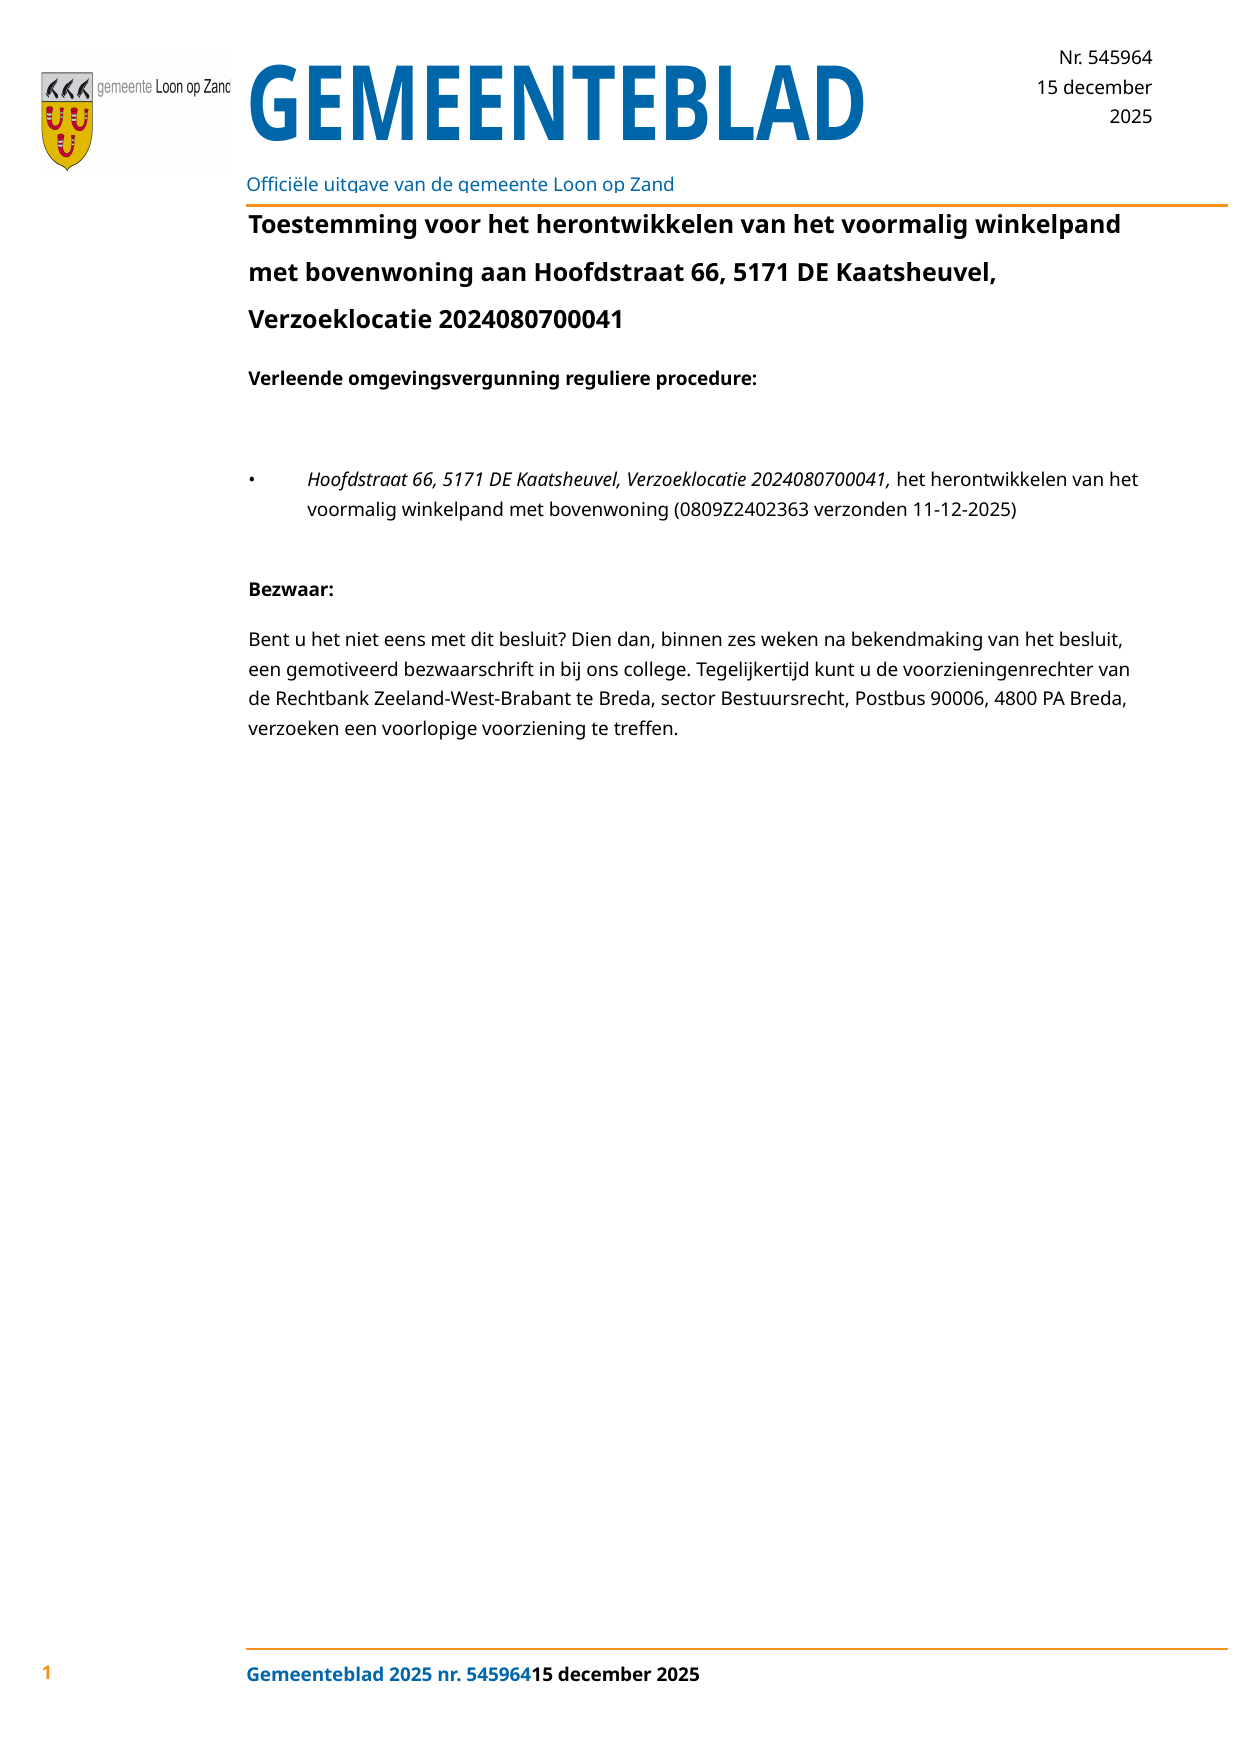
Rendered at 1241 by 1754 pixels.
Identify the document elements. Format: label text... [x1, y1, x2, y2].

list Hoofdstraat 66, 5171 DE Kaatsheuvel, Verzoeklocatie 2024080700041, het herontwikkelen van het voormalig winkelpand met bovenwoning (0809Z2402363 verzonden 11-12-2025) [248, 466, 1152, 522]
text Toestemming voor het herontwikkelen van het voormalig winkelpand met bovenwoning aan Hoofdstraat 66, 5171 DE Kaatsheuvel, Verzoeklocatie 2024080700041 [248, 207, 1152, 336]
picture [41, 47, 231, 172]
text Bent u het niet eens met dit besluit? Dien dan, binnen zes weken na bekendmaking van het besluit, een gemotiveerd bezwaarschrift in bij ons college. Tegelijkertijd kunt u de voorzieningenrechter van de Rechtbank Zeeland-West-Brabant te Breda, sector Bestuursrecht, Postbus 90006, 4800 PA Breda, verzoeken een voorlopige voorziening te treffen. [248, 626, 1152, 741]
text Verleende omgevingsvergunning reguliere procedure: [248, 366, 1152, 391]
text Bezwaar: [248, 576, 1152, 602]
